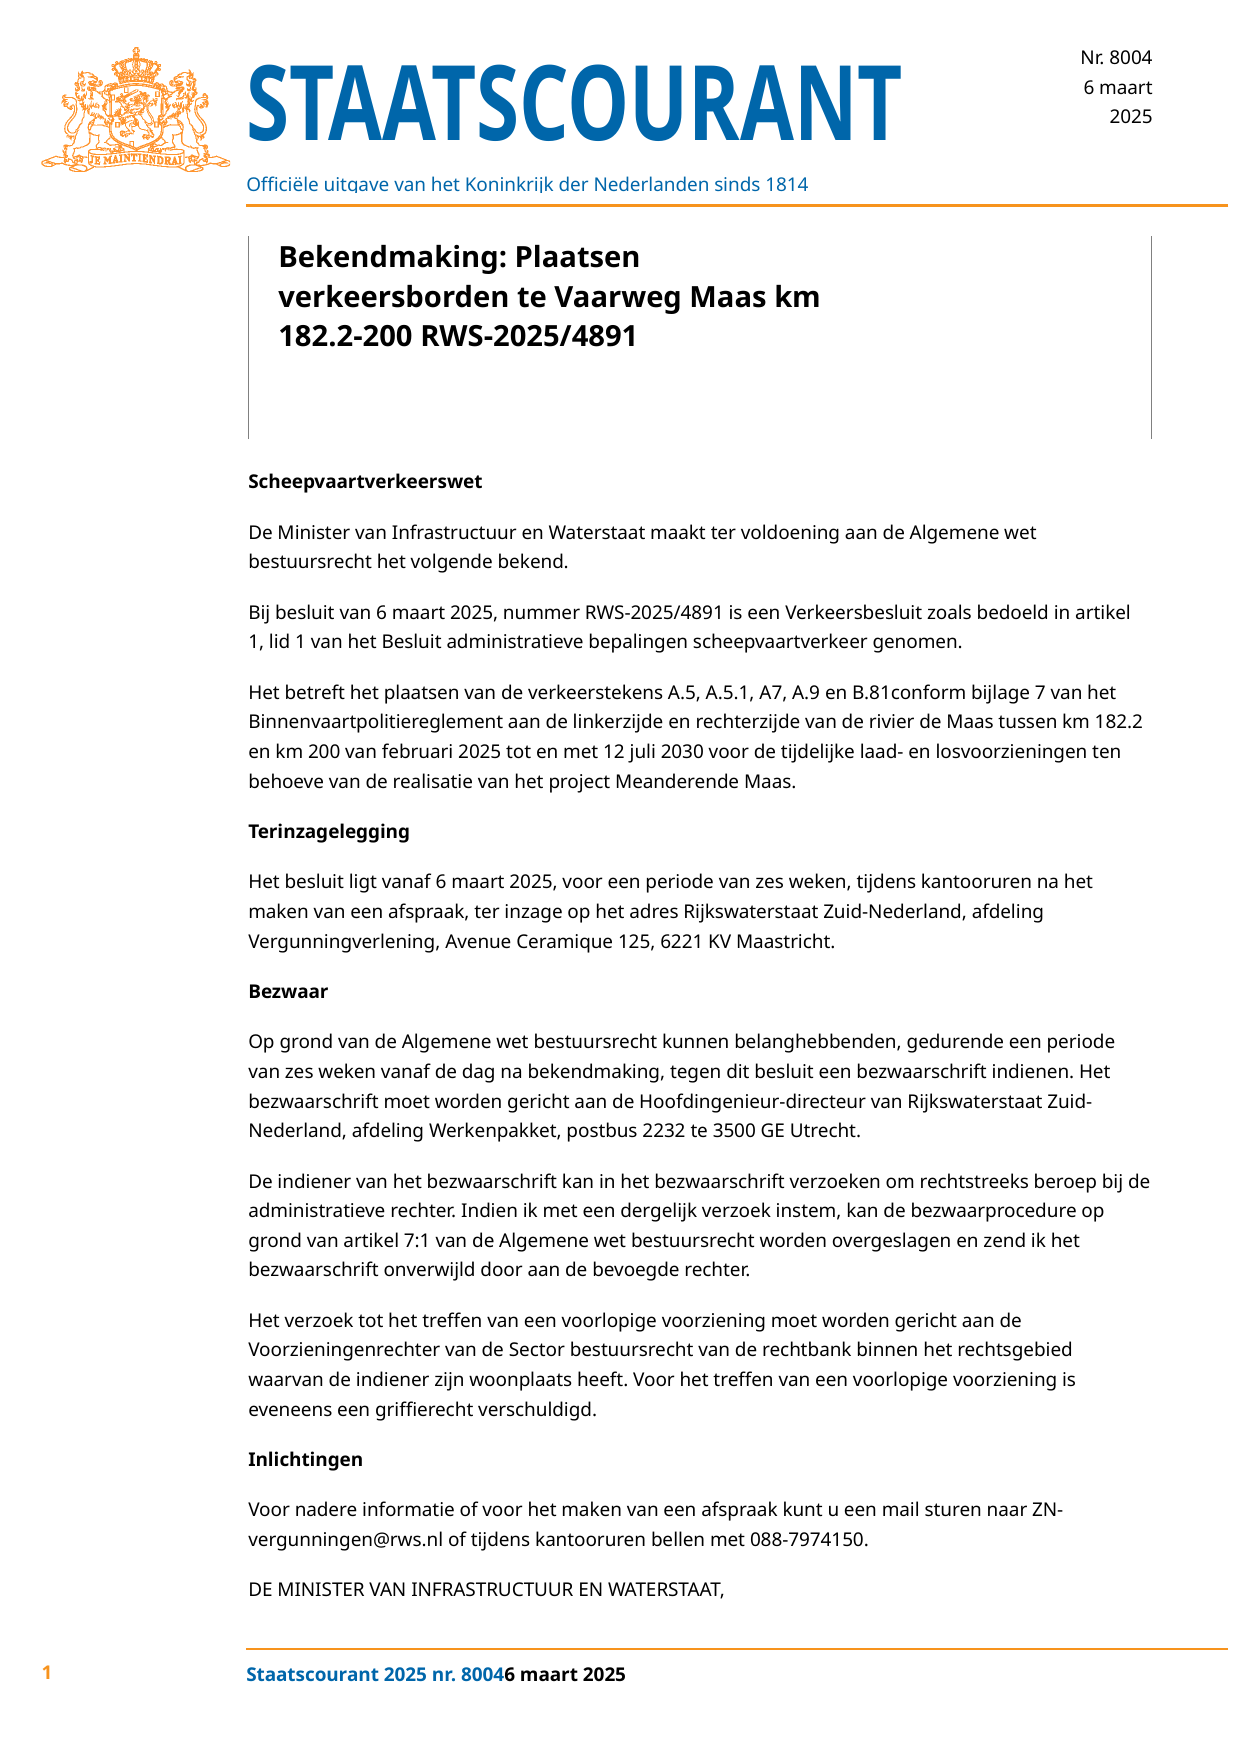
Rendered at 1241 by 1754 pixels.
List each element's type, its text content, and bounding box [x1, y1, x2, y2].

picture [912, 236, 1090, 414]
text Bij besluit van 6 maart 2025, nummer RWS-2025/4891 is een Verkeersbesluit zoals bedoeld in artikel 1, lid 1 van het Besluit administratieve bepalingen scheepvaartverkeer genomen. [248, 599, 1152, 654]
table_header [1090, 236, 1151, 413]
text Scheepvaartverkeerswet [248, 469, 1152, 494]
text Bezwaar [248, 978, 1152, 1004]
text Voor nadere informatie of voor het maken van een afspraak kunt u een mail sturen naar ZN-vergunningen@rws.nl of tijdens kantooruren bellen met 088-7974150. [248, 1497, 1152, 1552]
picture [41, 47, 231, 172]
text Het betreft het plaatsen van de verkeerstekens A.5, A.5.1, A7, A.9 en B.81conform bijlage 7 van het Binnenvaartpolitiereglement aan de linkerzijde en rechterzijde van de rivier de Maas tussen km 182.2 en km 200 van februari 2025 tot en met 12 juli 2030 voor de tijdelijke laad- en losvoorzieningen ten behoeve van de realisatie van het project Meanderende Maas. [248, 679, 1152, 793]
table_header Bekendmaking: Plaatsen verkeersborden te Vaarweg Maas km 182.2-200 RWS-2025/4891 [249, 236, 850, 439]
text De Minister van Infrastructuur en Waterstaat maakt ter voldoening aan de Algemene wet bestuursrecht het volgende bekend. [248, 519, 1152, 574]
text Inlichtingen [248, 1446, 1152, 1472]
text Het verzoek tot het treffen van een voorlopige voorziening moet worden gericht aan de Voorzieningenrechter van de Sector bestuursrecht van de rechtbank binnen het rechtsgebied waarvan de indiener zijn woonplaats heeft. Voor het treffen van een voorlopige voorziening is eveneens een griffierecht verschuldigd. [248, 1307, 1152, 1421]
text Het besluit ligt vanaf 6 maart 2025, voor een periode van zes weken, tijdens kantooruren na het maken van een afspraak, ter inzage op het adres Rijkswaterstaat Zuid-Nederland, afdeling Vergunningverlening, Avenue Ceramique 125, 6221 KV Maastricht. [248, 869, 1152, 953]
table_header [850, 236, 912, 413]
table_header [850, 414, 1151, 439]
text De indiener van het bezwaarschrift kan in het bezwaarschrift verzoeken om rechtstreeks beroep bij de administratieve rechter. Indien ik met een dergelijk verzoek instem, kan de bezwaarprocedure op grond van artikel 7:1 van de Algemene wet bestuursrecht worden overgeslagen en zend ik het bezwaarschrift onverwijld door aan de bevoegde rechter. [248, 1168, 1152, 1282]
text Op grond van de Algemene wet bestuursrecht kunnen belanghebbenden, gedurende een periode van zes weken vanaf de dag na bekendmaking, tegen dit besluit een bezwaarschrift indienen. Het bezwaarschrift moet worden gericht aan de Hoofdingenieur-directeur van Rijkswaterstaat Zuid-Nederland, afdeling Werkenpakket, postbus 2232 te 3500 GE Utrecht. [248, 1029, 1152, 1143]
text Terinzagelegging [248, 818, 1152, 844]
text DE MINISTER VAN INFRASTRUCTUUR EN WATERSTAAT, [248, 1577, 1152, 1602]
